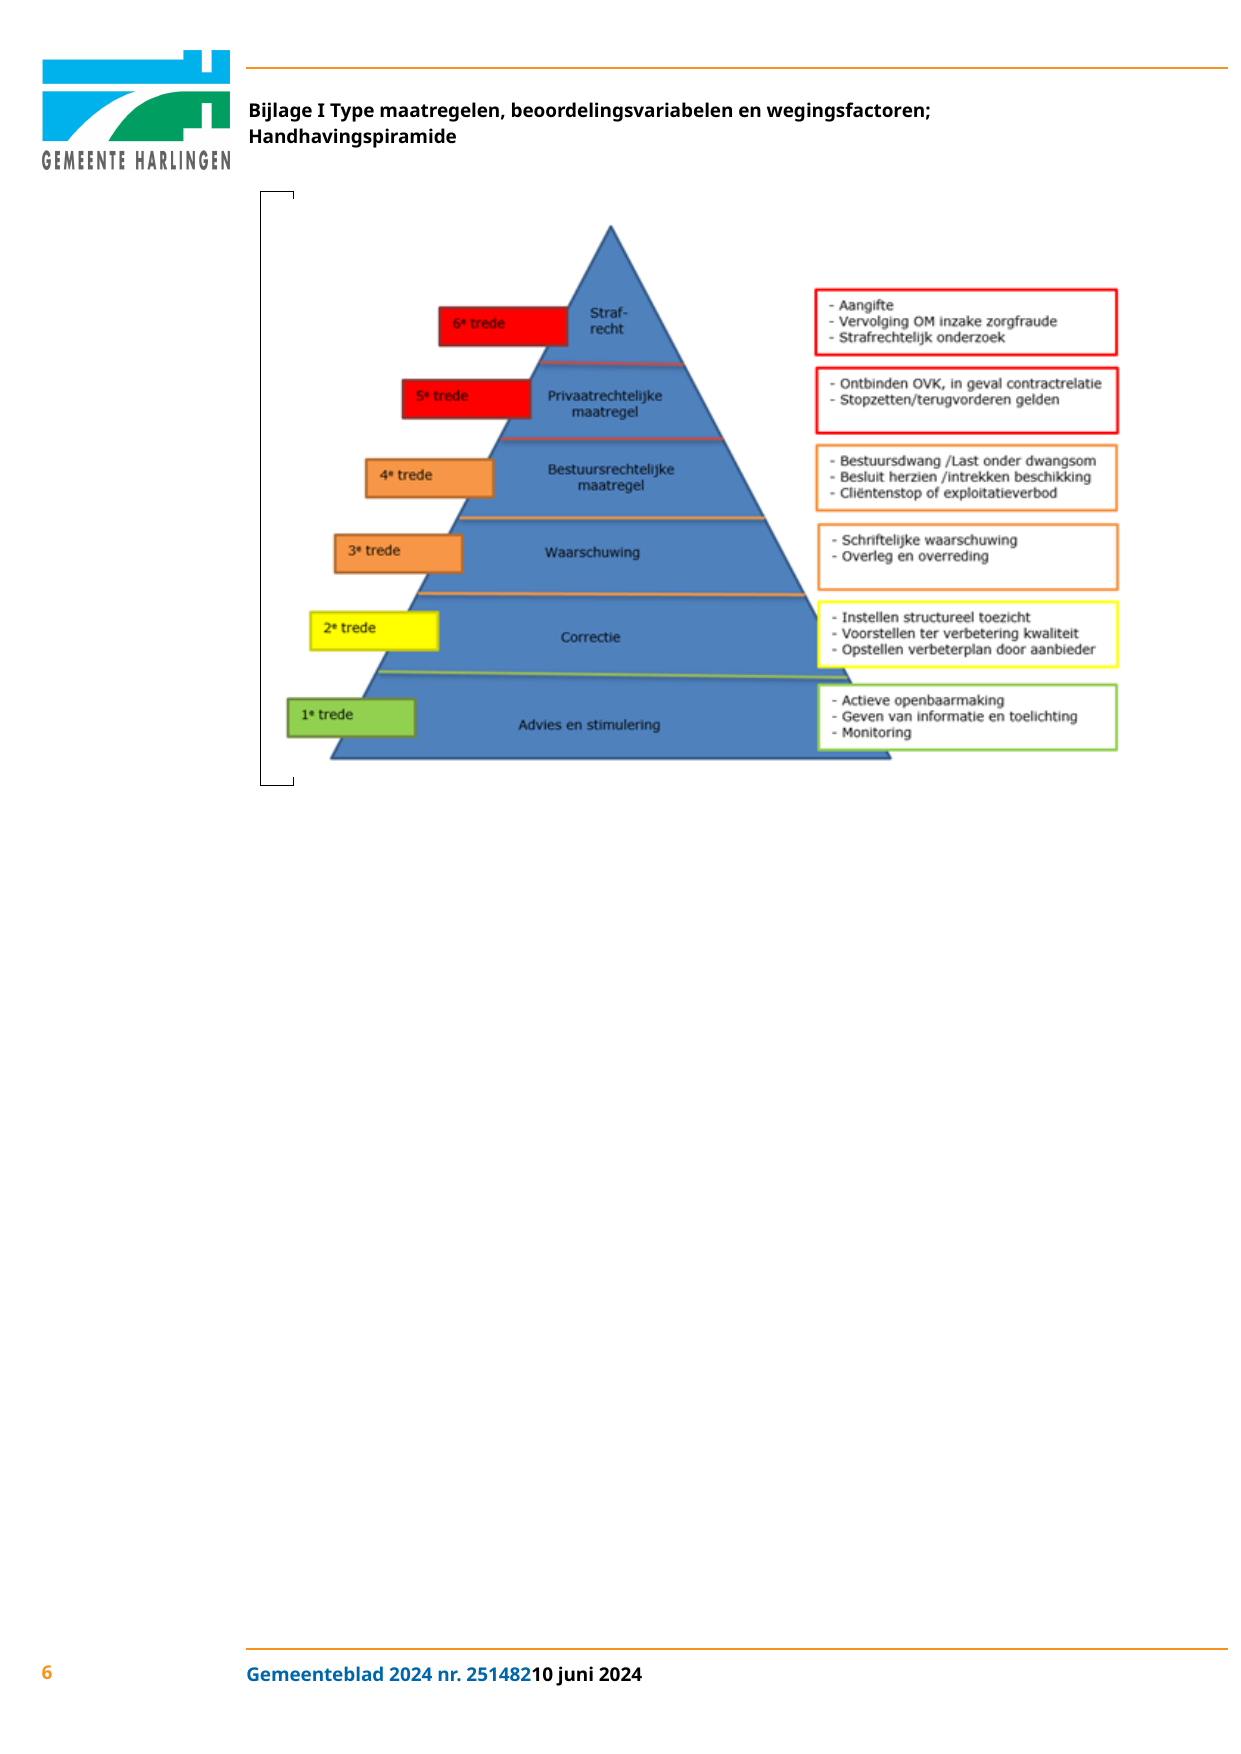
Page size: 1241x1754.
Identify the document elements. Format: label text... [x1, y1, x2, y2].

picture [268, 199, 1155, 777]
text Handhavingspiramide [248, 123, 1152, 149]
text Bijlage I Type maatregelen, beoordelingsvariabelen en wegingsfactoren; [248, 95, 1152, 123]
picture [41, 47, 231, 172]
